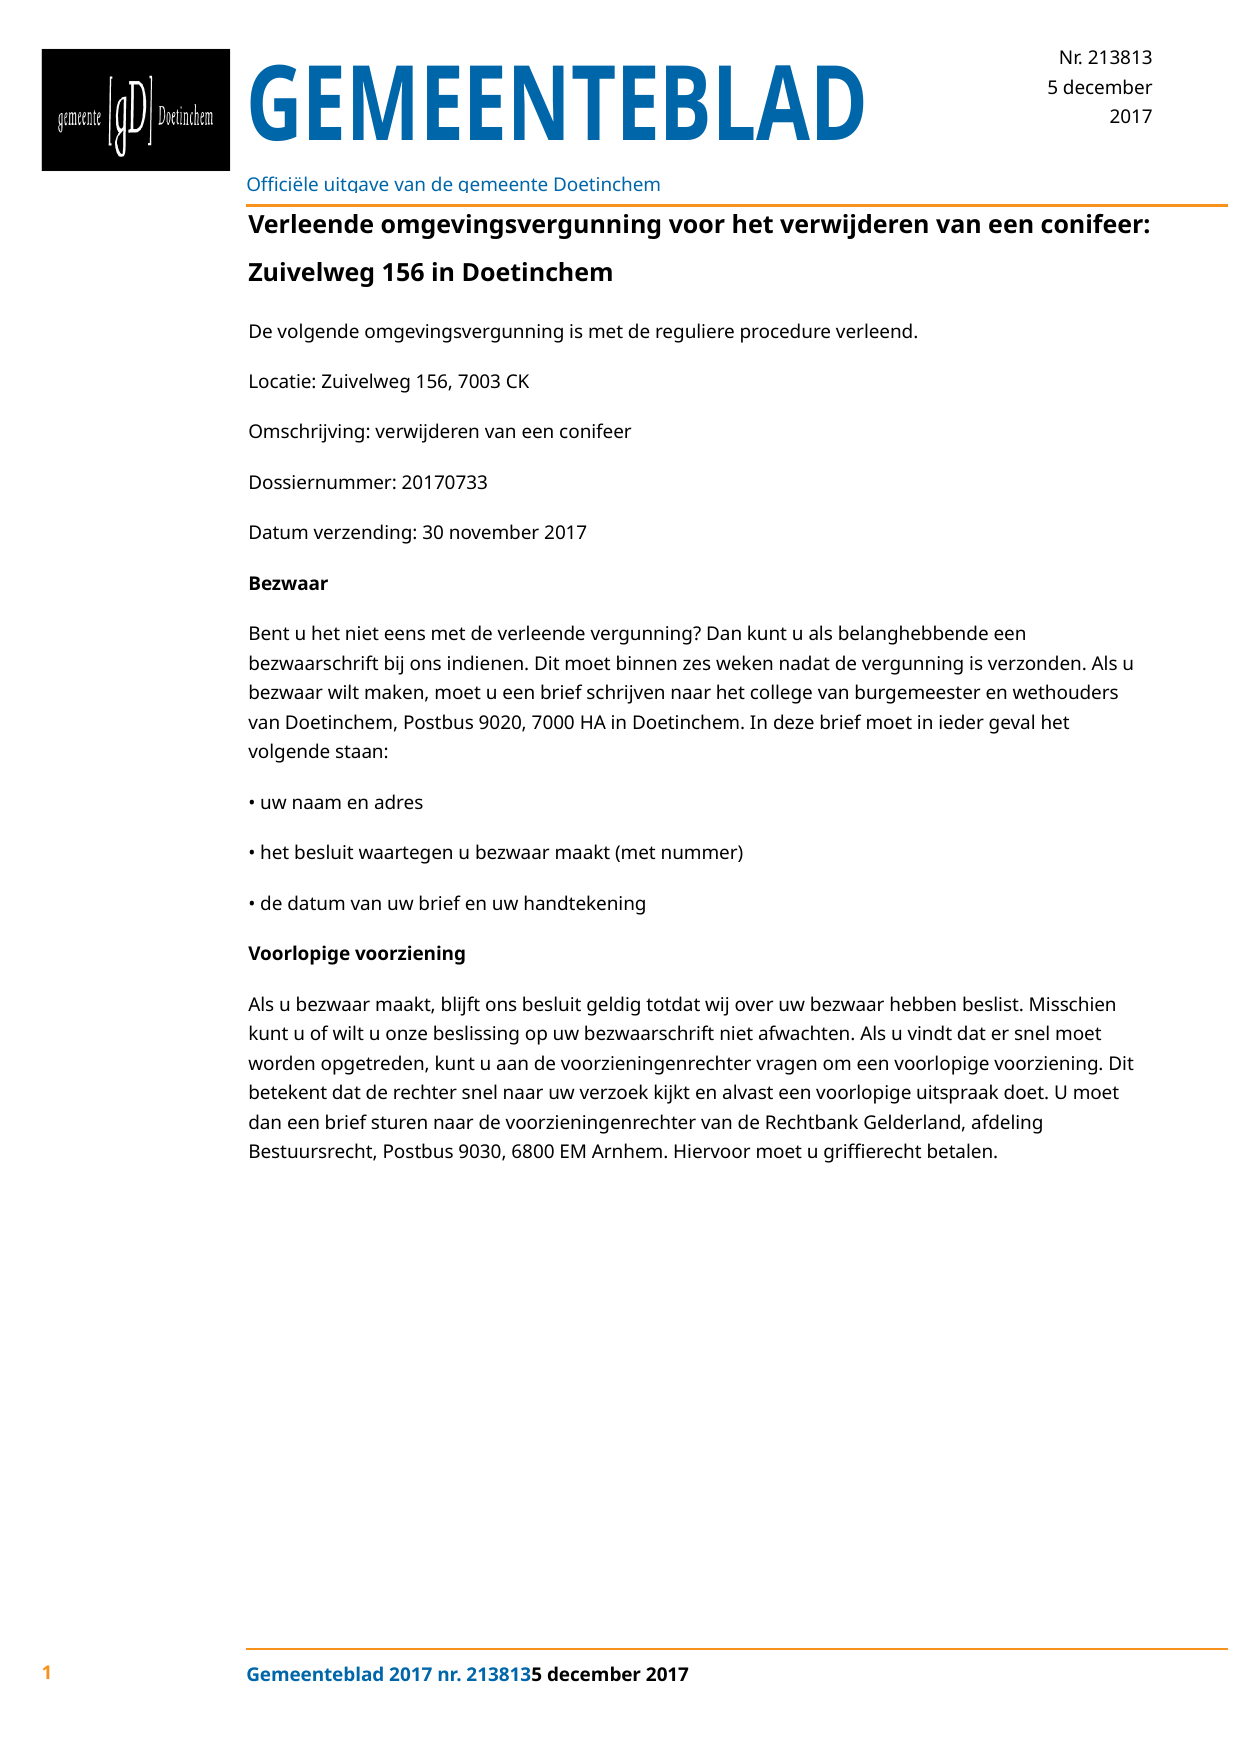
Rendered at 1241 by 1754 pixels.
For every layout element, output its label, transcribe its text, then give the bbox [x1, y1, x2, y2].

text Als u bezwaar maakt, blijft ons besluit geldig totdat wij over uw bezwaar hebben beslist. Misschien kunt u of wilt u onze beslissing op uw bezwaarschrift niet afwachten. Als u vindt dat er snel moet worden opgetreden, kunt u aan de voorzieningenrechter vragen om een voorlopige voorziening. Dit betekent dat de rechter snel naar uw verzoek kijkt en alvast een voorlopige uitspraak doet. U moet dan een brief sturen naar de voorzieningenrechter van de Rechtbank Gelderland, afdeling Bestuursrecht, Postbus 9030, 6800 EM Arnhem. Hiervoor moet u griffierecht betalen. [248, 991, 1152, 1164]
text Omschrijving: verwijderen van een conifeer [248, 419, 1152, 444]
text De volgende omgevingsvergunning is met de reguliere procedure verleend. [248, 318, 1152, 344]
text Dossiernummer: 20170733 [248, 469, 1152, 495]
text Bent u het niet eens met de verleende vergunning? Dan kunt u als belanghebbende een bezwaarschrift bij ons indienen. Dit moet binnen zes weken nadat de vergunning is verzonden. Als u bezwaar wilt maken, moet u een brief schrijven naar het college van burgemeester en wethouders van Doetinchem, Postbus 9020, 7000 HA in Doetinchem. In deze brief moet in ieder geval het volgende staan: [248, 620, 1152, 764]
text Locatie: Zuivelweg 156, 7003 CK [248, 368, 1152, 394]
text Voorlopige voorziening [248, 940, 1152, 966]
text • de datum van uw brief en uw handtekening [248, 890, 1152, 916]
text Bezwaar [248, 570, 1152, 596]
text Verleende omgevingsvergunning voor het verwijderen van een conifeer: Zuivelweg 156 in Doetinchem [248, 207, 1152, 288]
text • uw naam en adres [248, 789, 1152, 815]
picture [41, 47, 231, 172]
text Datum verzending: 30 november 2017 [248, 519, 1152, 545]
text • het besluit waartegen u bezwaar maakt (met nummer) [248, 839, 1152, 865]
